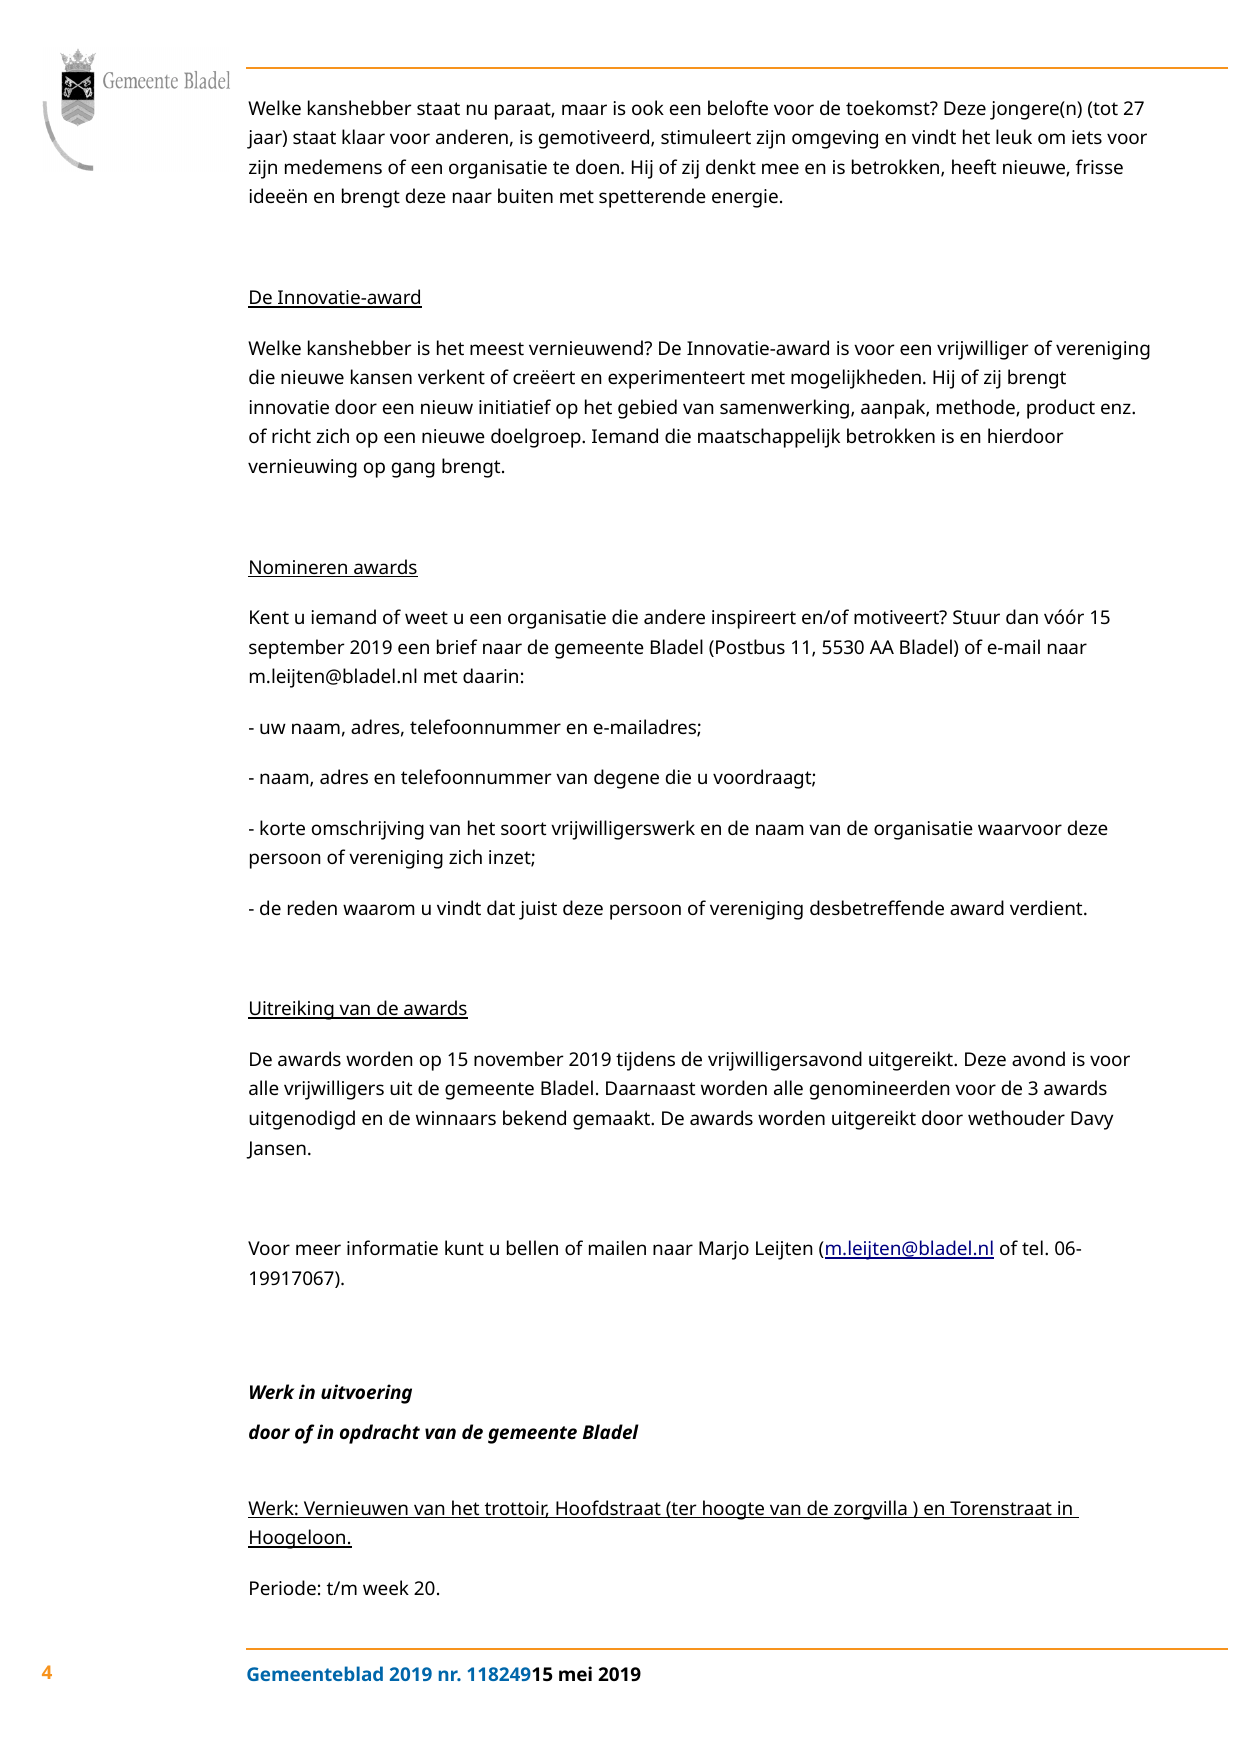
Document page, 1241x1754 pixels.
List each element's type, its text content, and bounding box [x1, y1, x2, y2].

text Welke kanshebber staat nu paraat, maar is ook een belofte voor de toekomst? Deze jongere(n) (tot 27 jaar) staat klaar voor anderen, is gemotiveerd, stimuleert zijn omgeving en vindt het leuk om iets voor zijn medemens of een organisatie te doen. Hij of zij denkt mee en is betrokken, heeft nieuwe, frisse ideeën en brengt deze naar buiten met spetterende energie. [248, 95, 1152, 209]
text Uitreiking van de awards [248, 996, 1152, 1021]
text Voor meer informatie kunt u bellen of mailen naar Marjo Leijten (m.leijten@bladel.nl of tel. 06-19917067). [248, 1236, 1152, 1291]
text - uw naam, adres, telefoonnummer en e-mailadres; [248, 714, 1152, 740]
text Kent u iemand of weet u een organisatie die andere inspireert en/of motiveert? Stuur dan vóór 15 september 2019 een brief naar de gemeente Bladel (Postbus 11, 5530 AA Bladel) of e-mail naar m.leijten@bladel.nl met daarin: [248, 604, 1152, 689]
picture [41, 47, 231, 172]
text Periode: t/m week 20. [248, 1575, 1152, 1601]
text Welke kanshebber is het meest vernieuwend? De Innovatie-award is voor een vrijwilliger of vereniging die nieuwe kansen verkent of creëert en experimenteert met mogelijkheden. Hij of zij brengt innovatie door een nieuw initiatief op het gebied van samenwerking, aanpak, methode, product enz. of richt zich op een nieuwe doelgroep. Iemand die maatschappelijk betrokken is en hierdoor vernieuwing op gang brengt. [248, 335, 1152, 479]
text De awards worden op 15 november 2019 tijdens de vrijwilligersavond uitgereikt. Deze avond is voor alle vrijwilligers uit de gemeente Bladel. Daarnaast worden alle genomineerden voor de 3 awards uitgenodigd en de winnaars bekend gemaakt. De awards worden uitgereikt door wethouder Davy Jansen. [248, 1046, 1152, 1161]
text Nomineren awards [248, 554, 1152, 580]
text Werk: Vernieuwen van het trottoir, Hoofdstraat (ter hoogte van de zorgvilla ) en Torenstraat in Hoogeloon. [248, 1495, 1152, 1550]
text - de reden waarom u vindt dat juist deze persoon of vereniging desbetreffende award verdient. [248, 895, 1152, 921]
text De Innovatie-award [248, 284, 1152, 310]
text - korte omschrijving van het soort vrijwilligerswerk en de naam van de organisatie waarvoor deze persoon of vereniging zich inzet; [248, 815, 1152, 870]
text door of in opdracht van de gemeente Bladel [248, 1419, 1152, 1444]
text - naam, adres en telefoonnummer van degene die u voordraagt; [248, 764, 1152, 790]
text Werk in uitvoering [248, 1379, 1152, 1405]
